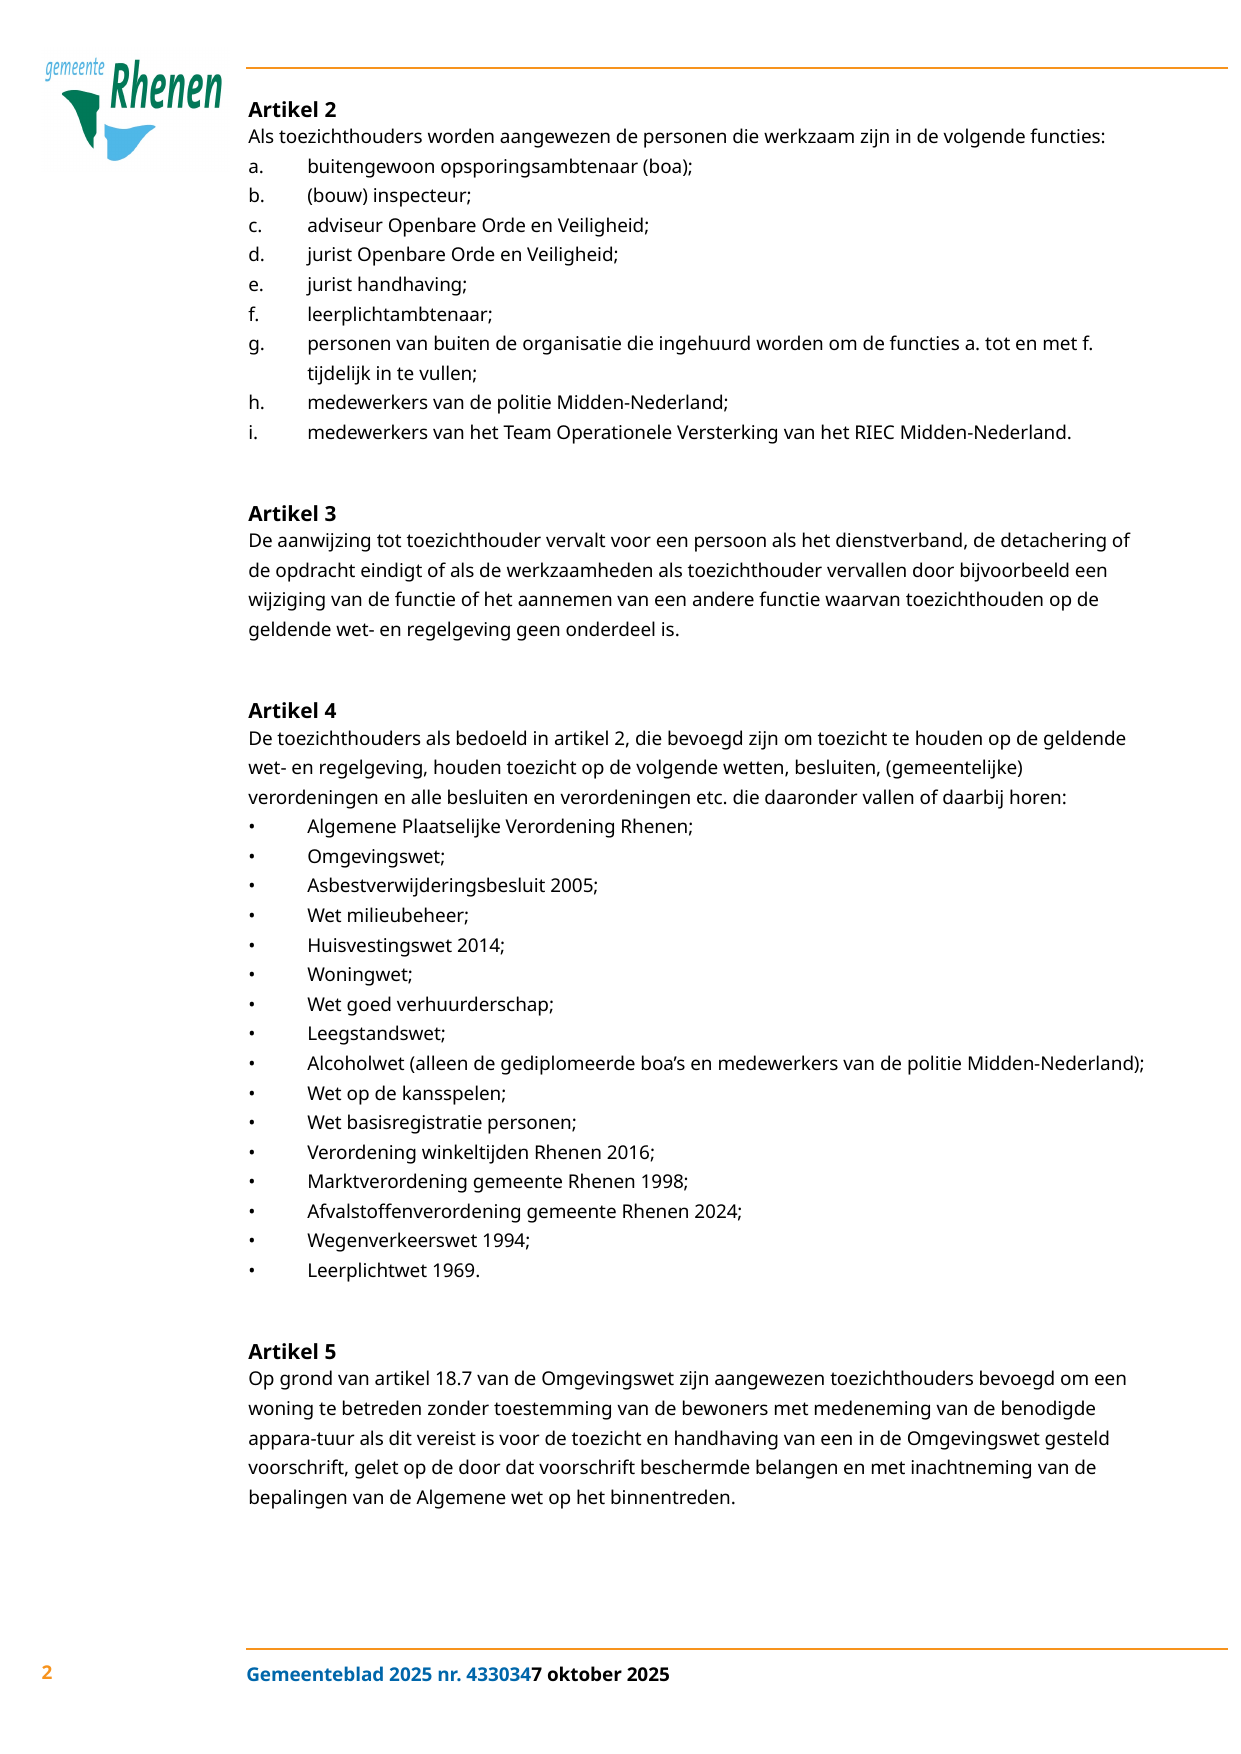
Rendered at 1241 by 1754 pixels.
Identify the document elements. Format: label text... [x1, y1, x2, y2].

list Huisvestingswet 2014; [248, 932, 1152, 957]
list buitengewoon opsporingsambtenaar (boa); [248, 153, 1152, 178]
list Leegstandswet; [248, 1021, 1152, 1046]
list Marktverordening gemeente Rhenen 1998; [248, 1168, 1152, 1194]
text Op grond van artikel 18.7 van de Omgevingswet zijn aangewezen toezichthouders bevoegd om een woning te betreden zonder toestemming van de bewoners met medeneming van de benodigde appara-tuur als dit vereist is voor de toezicht en handhaving van een in de Omgevingswet gesteld voorschrift, gelet op de door dat voorschrift beschermde belangen en met inachtneming van de bepalingen van de Algemene wet op het binnentreden. [248, 1366, 1152, 1510]
text Artikel 5 [248, 1337, 1152, 1366]
list personen van buiten de organisatie die ingehuurd worden om de functies a. tot en met f. tijdelijk in te vullen; [248, 330, 1152, 386]
list Wet goed verhuurderschap; [248, 991, 1152, 1017]
text Artikel 4 [248, 696, 1152, 725]
list Woningwet; [248, 961, 1152, 987]
list jurist handhaving; [248, 271, 1152, 297]
list Leerplichtwet 1969. [248, 1257, 1152, 1283]
list Algemene Plaatselijke Verordening Rhenen; [248, 813, 1152, 839]
text Artikel 2 [248, 95, 1152, 123]
list (bouw) inspecteur; [248, 182, 1152, 208]
list Omgevingswet; [248, 843, 1152, 869]
list jurist Openbare Orde en Veiligheid; [248, 242, 1152, 267]
list Alcoholwet (alleen de gediplomeerde boa’s en medewerkers van de politie Midden-Nederland); [248, 1050, 1152, 1076]
list Afvalstoffenverordening gemeente Rhenen 2024; [248, 1198, 1152, 1224]
text De toezichthouders als bedoeld in artikel 2, die bevoegd zijn om toezicht te houden op de geldende wet- en regelgeving, houden toezicht op de volgende wetten, besluiten, (gemeentelijke) verordeningen en alle besluiten en verordeningen etc. die daaronder vallen of daarbij horen: [248, 725, 1152, 809]
list adviseur Openbare Orde en Veiligheid; [248, 212, 1152, 238]
list medewerkers van het Team Operationele Versterking van het RIEC Midden-Nederland. [248, 419, 1152, 445]
list medewerkers van de politie Midden-Nederland; [248, 389, 1152, 415]
text Als toezichthouders worden aangewezen de personen die werkzaam zijn in de volgende functies: [248, 123, 1152, 149]
list Verordening winkeltijden Rhenen 2016; [248, 1139, 1152, 1164]
list Asbestverwijderingsbesluit 2005; [248, 873, 1152, 898]
list leerplichtambtenaar; [248, 301, 1152, 326]
text De aanwijzing tot toezichthouder vervalt voor een persoon als het dienstverband, de detachering of de opdracht eindigt of als de werkzaamheden als toezichthouder vervallen door bijvoorbeeld een wijziging van de functie of het aannemen van een andere functie waarvan toezichthouden op de geldende wet- en regelgeving geen onderdeel is. [248, 527, 1152, 642]
picture [41, 47, 231, 172]
list Wet milieubeheer; [248, 902, 1152, 928]
list Wet op de kansspelen; [248, 1080, 1152, 1105]
text Artikel 3 [248, 499, 1152, 527]
list Wet basisregistratie personen; [248, 1109, 1152, 1135]
list Wegenverkeerswet 1994; [248, 1228, 1152, 1253]
